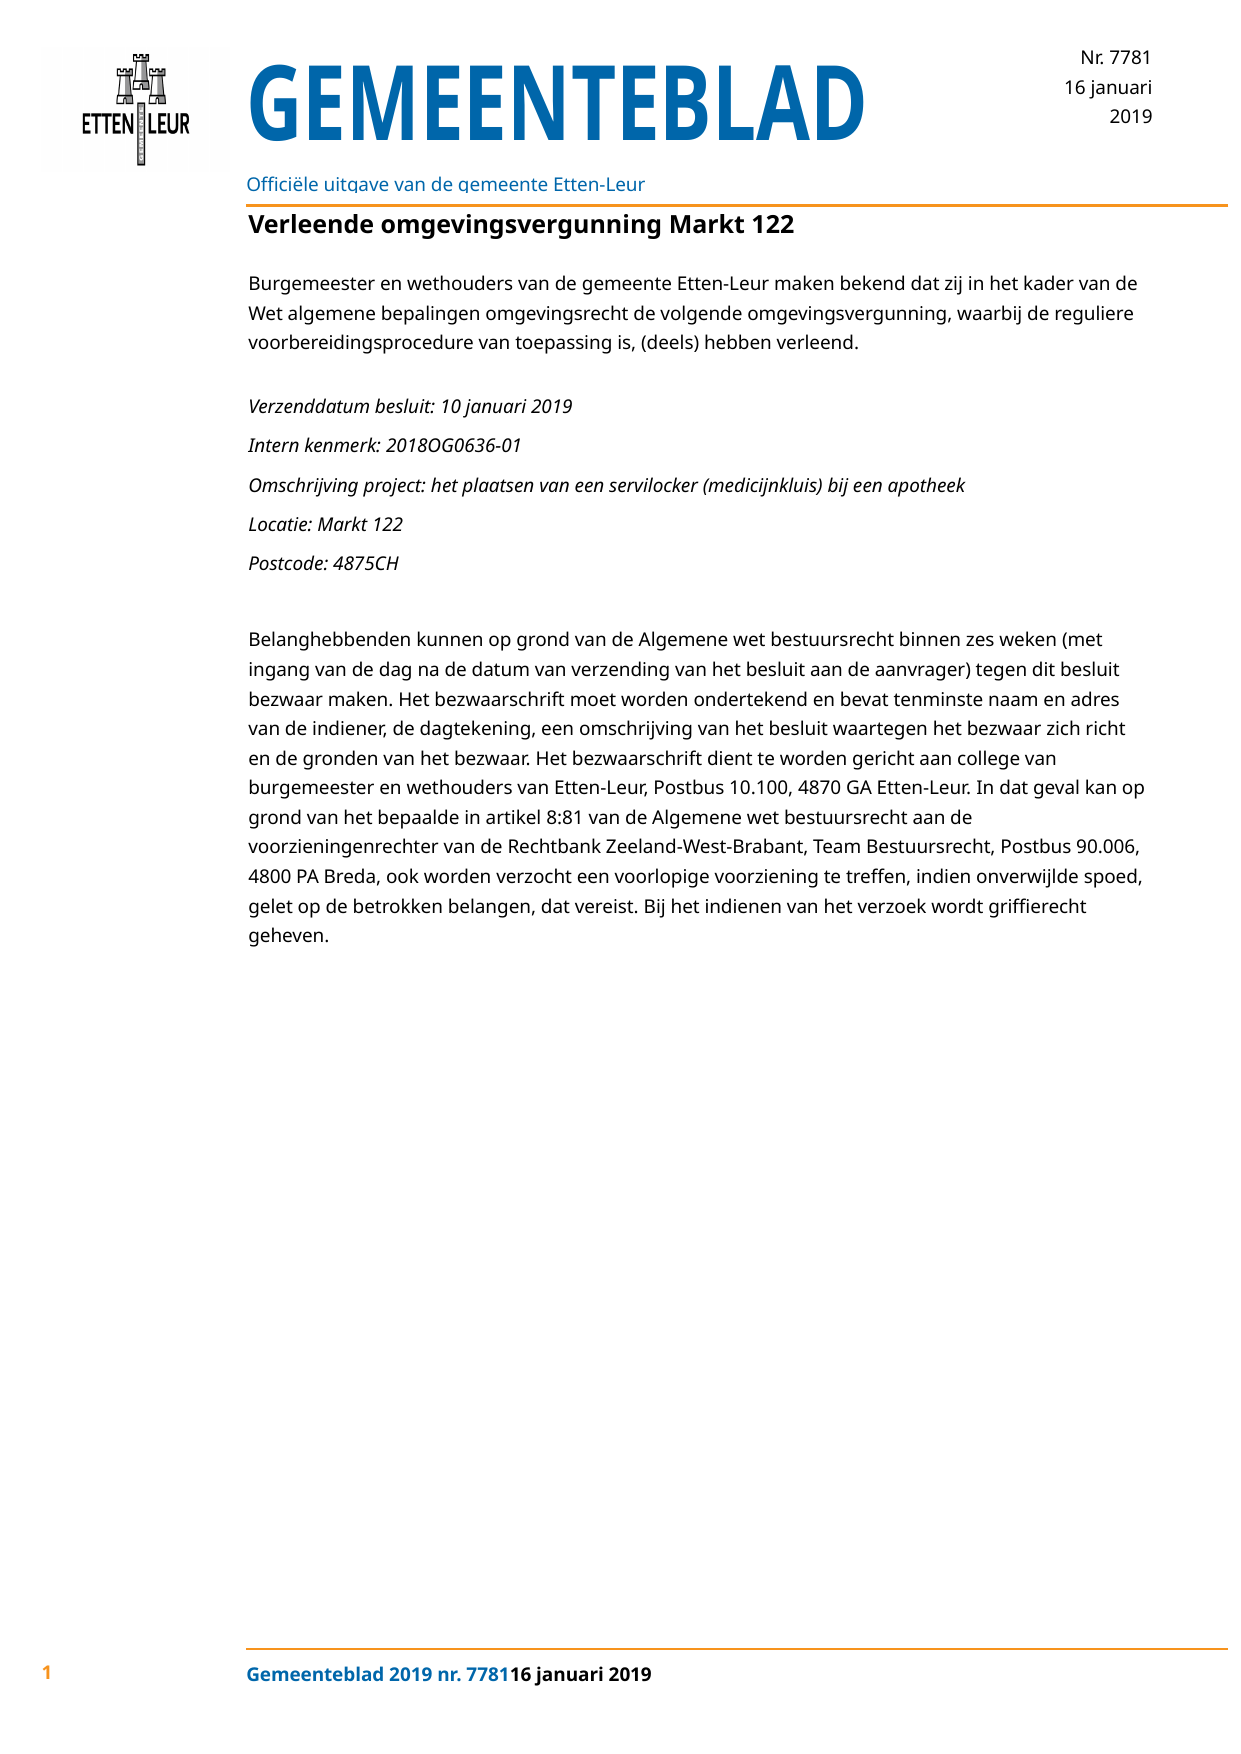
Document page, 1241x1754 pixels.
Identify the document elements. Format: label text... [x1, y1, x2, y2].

text Burgemeester en wethouders van de gemeente Etten-Leur maken bekend dat zij in het kader van de Wet algemene bepalingen omgevingsrecht de volgende omgevingsvergunning, waarbij de reguliere voorbereidingsprocedure van toepassing is, (deels) hebben verleend. [248, 270, 1152, 355]
text Postcode: 4875CH [248, 551, 1152, 576]
text Intern kenmerk: 2018OG0636-01 [248, 433, 1152, 458]
picture [41, 47, 231, 172]
text Omschrijving project: het plaatsen van een servilocker (medicijnkluis) bij een apotheek [248, 472, 1152, 498]
text Locatie: Markt 122 [248, 511, 1152, 537]
text Verzenddatum besluit: 10 januari 2019 [248, 393, 1152, 419]
text Belanghebbenden kunnen op grond van de Algemene wet bestuursrecht binnen zes weken (met ingang van de dag na de datum van verzending van het besluit aan de aanvrager) tegen dit besluit bezwaar maken. Het bezwaarschrift moet worden ondertekend en bevat tenminste naam en adres van de indiener, de dagtekening, een omschrijving van het besluit waartegen het bezwaar zich richt en de gronden van het bezwaar. Het bezwaarschrift dient te worden gericht aan college van burgemeester en wethouders van Etten-Leur, Postbus 10.100, 4870 GA Etten-Leur. In dat geval kan op grond van het bepaalde in artikel 8:81 van de Algemene wet bestuursrecht aan de voorzieningenrechter van de Rechtbank Zeeland-West-Brabant, Team Bestuursrecht, Postbus 90.006, 4800 PA Breda, ook worden verzocht een voorlopige voorziening te treffen, indien onverwijlde spoed, gelet op de betrokken belangen, dat vereist. Bij het indienen van het verzoek wordt griffierecht geheven. [248, 627, 1152, 948]
text Verleende omgevingsvergunning Markt 122 [248, 207, 1152, 241]
